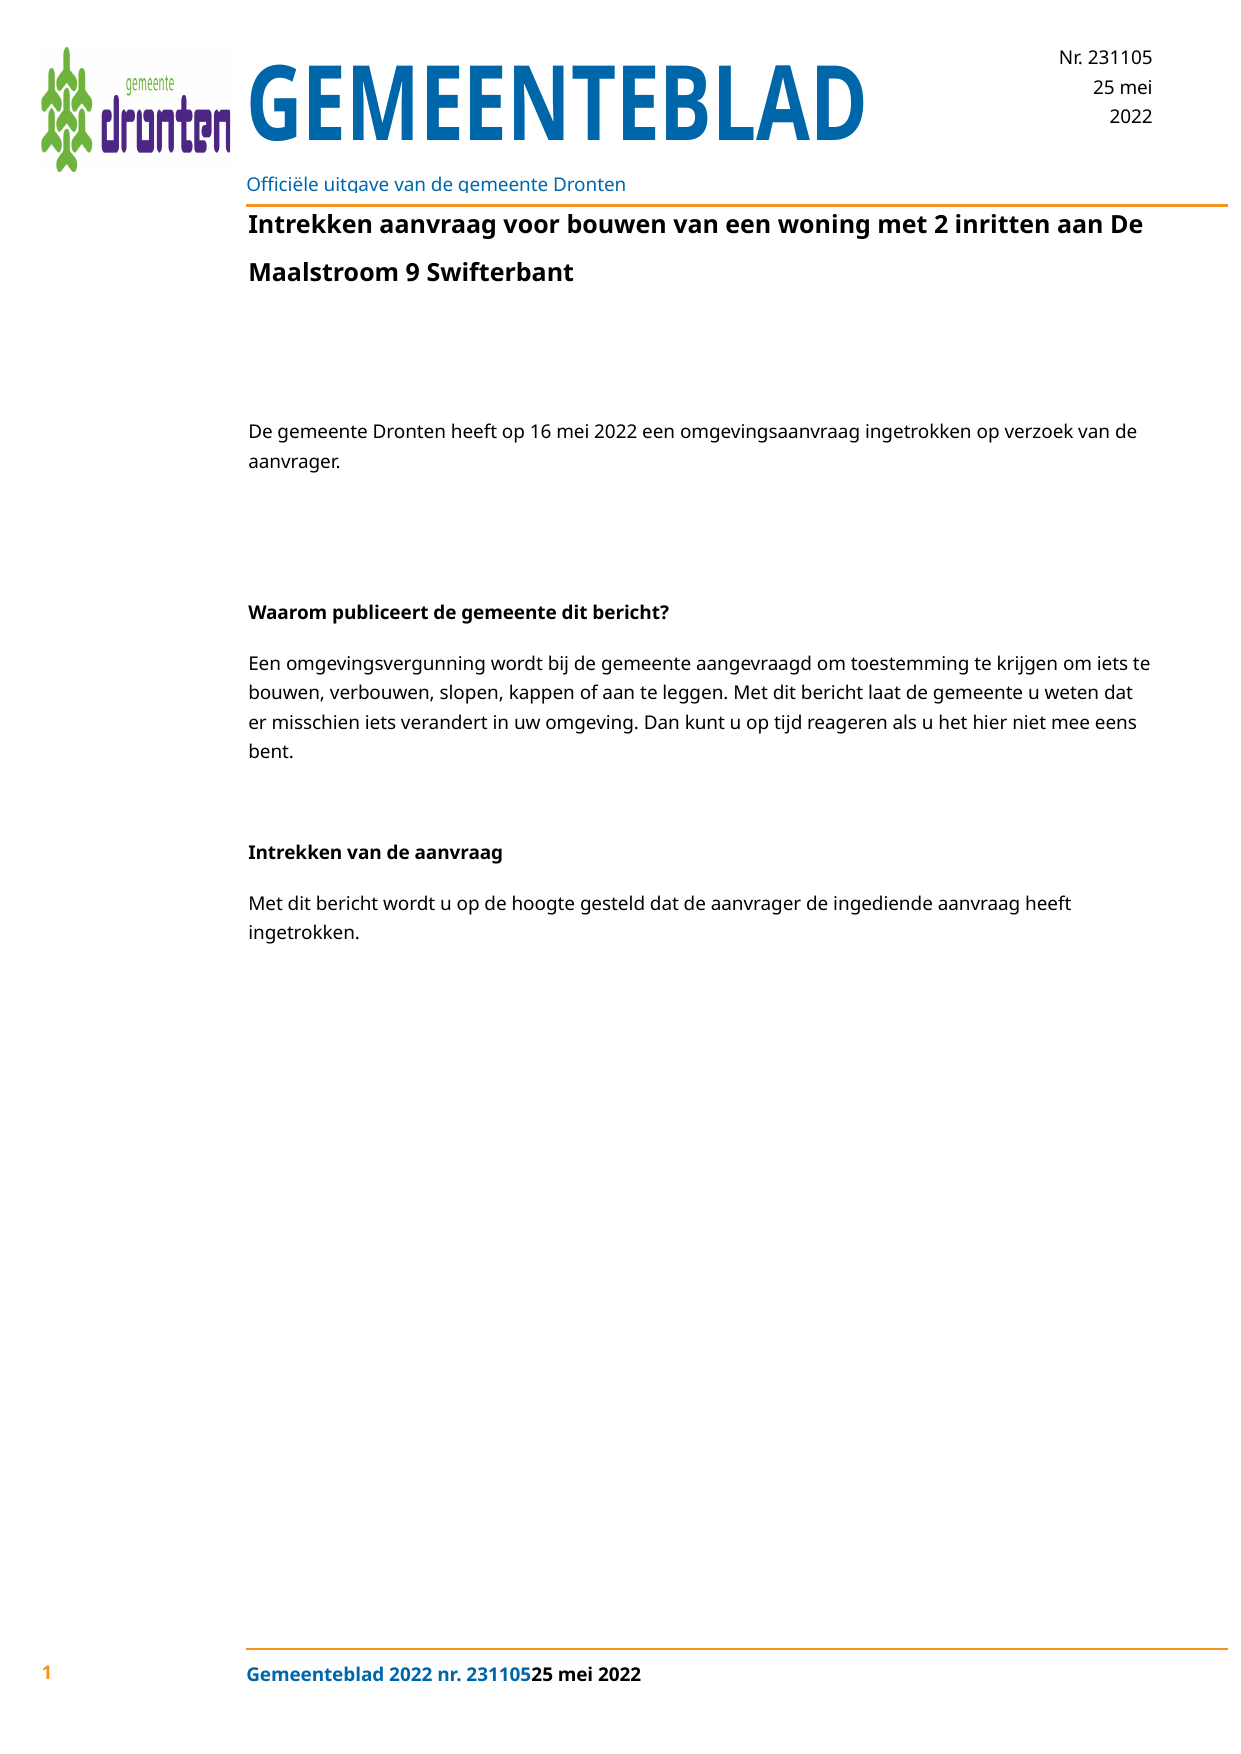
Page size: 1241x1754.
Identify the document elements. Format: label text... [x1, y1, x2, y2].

text Met dit bericht wordt u op de hoogte gesteld dat de aanvrager de ingediende aanvraag heeft ingetrokken. [248, 890, 1152, 945]
text Intrekken aanvraag voor bouwen van een woning met 2 inritten aan De Maalstroom 9 Swifterbant [248, 207, 1152, 288]
picture [41, 47, 231, 172]
text Intrekken van de aanvraag [248, 839, 1152, 865]
text Een omgevingsvergunning wordt bij de gemeente aangevraagd om toestemming te krijgen om iets te bouwen, verbouwen, slopen, kappen of aan te leggen. Met dit bericht laat de gemeente u weten dat er misschien iets verandert in uw omgeving. Dan kunt u op tijd reageren als u het hier niet mee eens bent. [248, 650, 1152, 764]
text Waarom publiceert de gemeente dit bericht? [248, 599, 1152, 625]
text De gemeente Dronten heeft op 16 mei 2022 een omgevingsaanvraag ingetrokken op verzoek van de aanvrager. [248, 419, 1152, 474]
